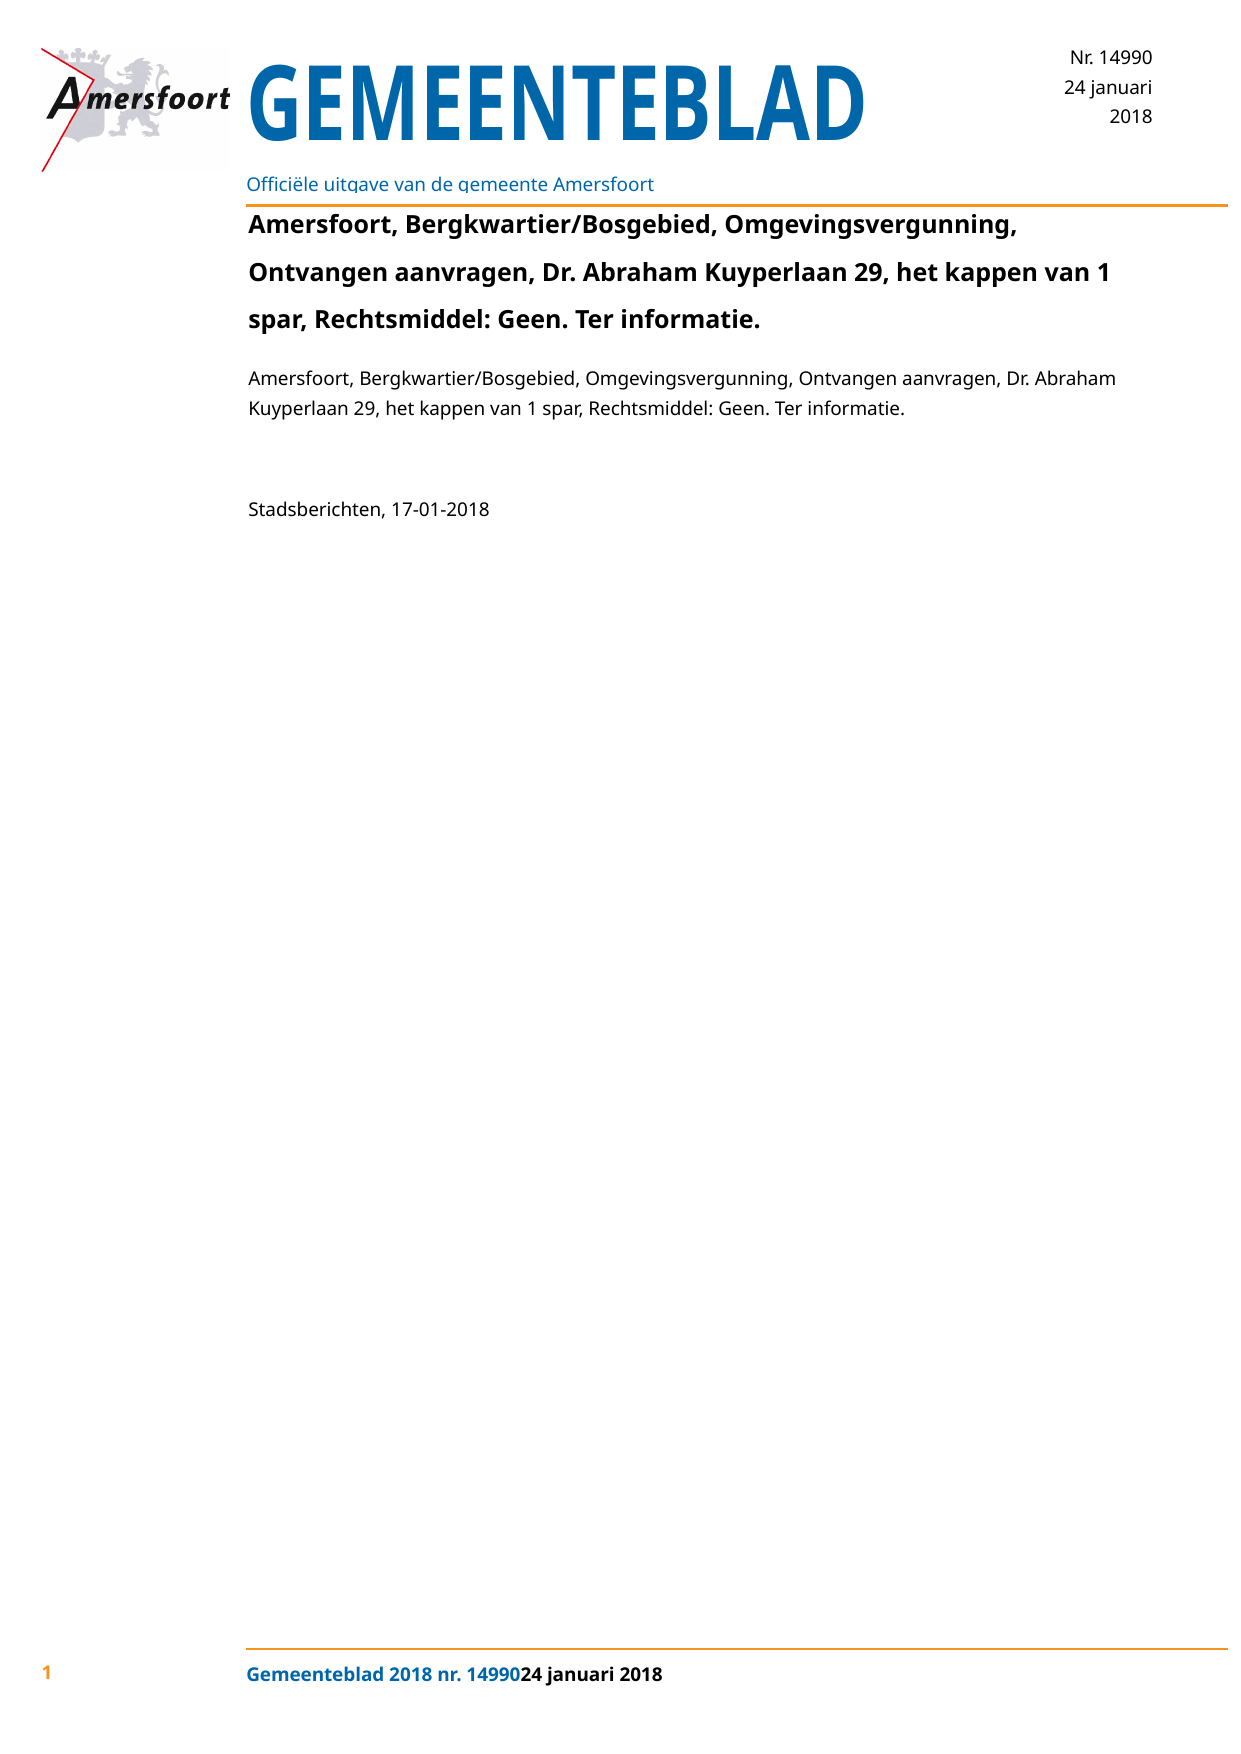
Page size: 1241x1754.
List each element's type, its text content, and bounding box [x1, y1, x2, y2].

text Stadsberichten, 17-01-2018 [248, 496, 1152, 522]
picture [41, 47, 231, 172]
text Amersfoort, Bergkwartier/Bosgebied, Omgevingsvergunning, Ontvangen aanvragen, Dr. Abraham Kuyperlaan 29, het kappen van 1 spar, Rechtsmiddel: Geen. Ter informatie. [248, 207, 1152, 336]
text Amersfoort, Bergkwartier/Bosgebied, Omgevingsvergunning, Ontvangen aanvragen, Dr. Abraham Kuyperlaan 29, het kappen van 1 spar, Rechtsmiddel: Geen. Ter informatie. [248, 366, 1152, 421]
